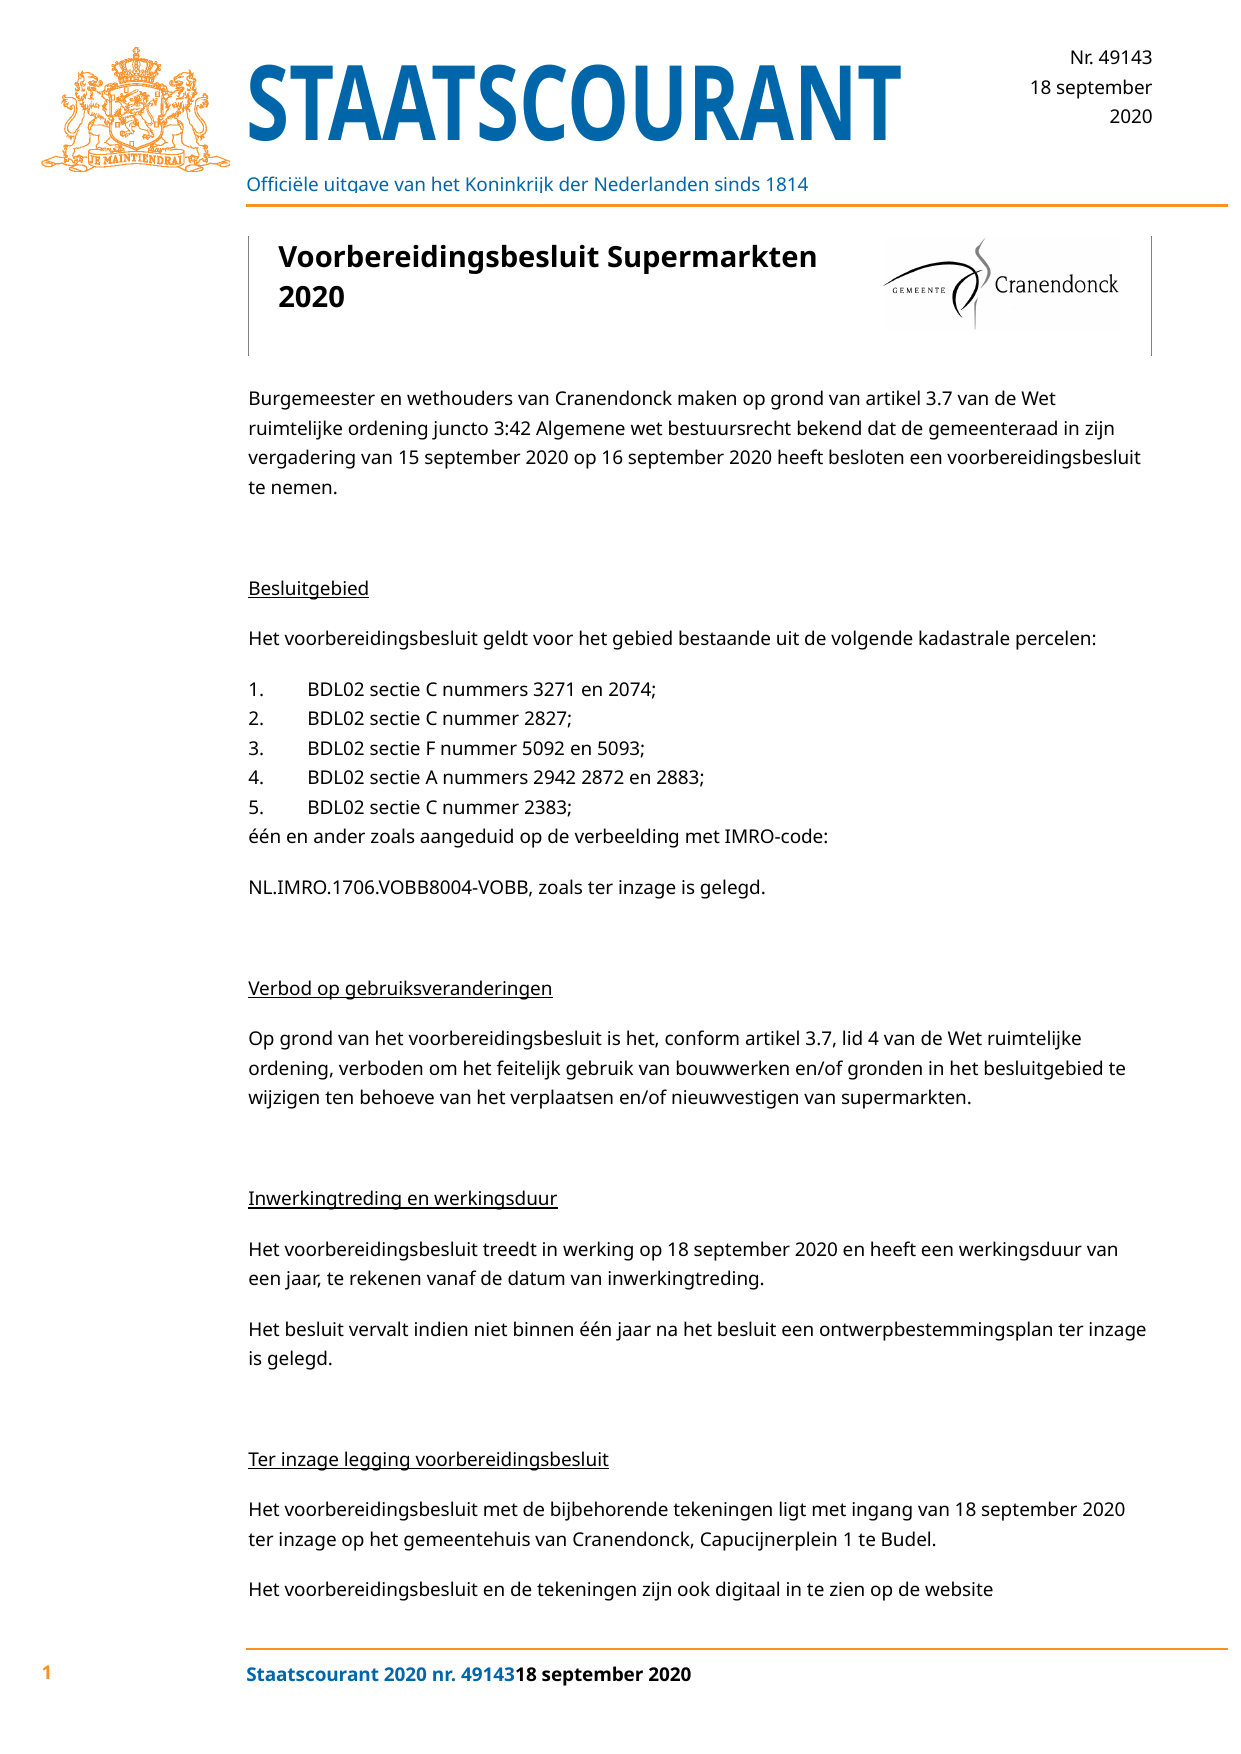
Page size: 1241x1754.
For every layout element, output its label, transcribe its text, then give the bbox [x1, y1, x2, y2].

text Het voorbereidingsbesluit en de tekeningen zijn ook digitaal in te zien op de website [248, 1577, 1152, 1602]
text Inwerkingtreding en werkingsduur [248, 1185, 1152, 1211]
list BDL02 sectie F nummer 5092 en 5093; [248, 735, 1152, 761]
text Ter inzage legging voorbereidingsbesluit [248, 1446, 1152, 1472]
text Verbod op gebruiksveranderingen [248, 975, 1152, 1001]
list BDL02 sectie C nummer 2827; [248, 705, 1152, 731]
picture [882, 236, 1119, 331]
list BDL02 sectie A nummers 2942 2872 en 2883; [248, 764, 1152, 790]
text NL.IMRO.1706.VOBB8004-VOBB, zoals ter inzage is gelegd. [248, 874, 1152, 900]
text Op grond van het voorbereidingsbesluit is het, conform artikel 3.7, lid 4 van de Wet ruimtelijke ordening, verboden om het feitelijk gebruik van bouwwerken en/of gronden in het besluitgebied te wijzigen ten behoeve van het verplaatsen en/of nieuwvestigen van supermarkten. [248, 1025, 1152, 1110]
table_header [850, 236, 1151, 356]
text Burgemeester en wethouders van Cranendonck maken op grond van artikel 3.7 van de Wet ruimtelijke ordening juncto 3:42 Algemene wet bestuursrecht bekend dat de gemeenteraad in zijn vergadering van 15 september 2020 op 16 september 2020 heeft besloten een voorbereidingsbesluit te nemen. [248, 385, 1152, 500]
text Het voorbereidingsbesluit treedt in werking op 18 september 2020 en heeft een werkingsduur van een jaar, te rekenen vanaf de datum van inwerkingtreding. [248, 1236, 1152, 1291]
text één en ander zoals aangeduid op de verbeelding met IMRO-code: [248, 824, 1152, 849]
list BDL02 sectie C nummers 3271 en 2074; [248, 676, 1152, 701]
list BDL02 sectie C nummer 2383; [248, 794, 1152, 820]
text Het besluit vervalt indien niet binnen één jaar na het besluit een ontwerpbestemmingsplan ter inzage is gelegd. [248, 1316, 1152, 1371]
table_header Voorbereidingsbesluit Supermarkten 2020 [249, 236, 850, 356]
picture [41, 47, 231, 172]
text Het voorbereidingsbesluit geldt voor het gebied bestaande uit de volgende kadastrale percelen: [248, 625, 1152, 651]
text Het voorbereidingsbesluit met de bijbehorende tekeningen ligt met ingang van 18 september 2020 ter inzage op het gemeentehuis van Cranendonck, Capucijnerplein 1 te Budel. [248, 1497, 1152, 1552]
text Besluitgebied [248, 575, 1152, 601]
